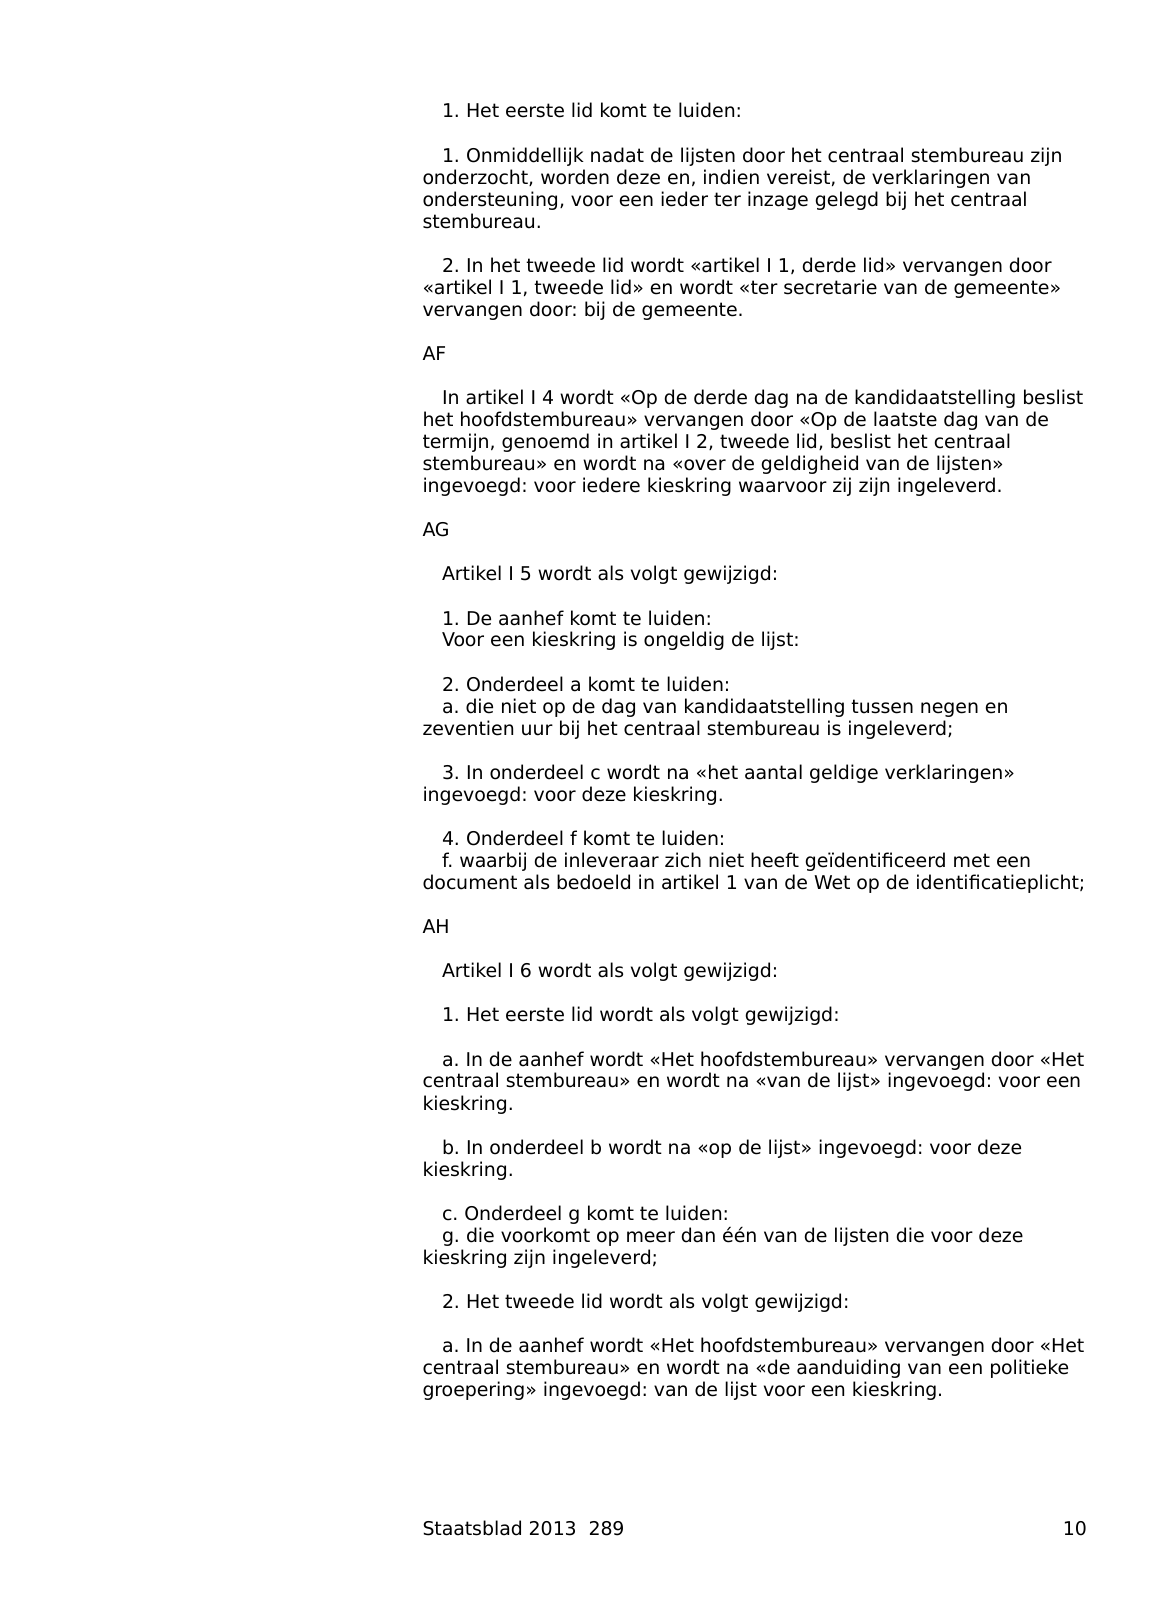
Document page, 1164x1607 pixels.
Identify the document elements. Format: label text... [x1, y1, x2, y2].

text 3. In onderdeel c wordt na «het aantal geldige verklaringen» ingevoegd: voor deze kieskring. [422, 762, 1087, 806]
text Artikel I 5 wordt als volgt gewijzigd: [422, 563, 1087, 585]
text In artikel I 4 wordt «Op de derde dag na de kandidaatstelling beslist het hoofdstembureau» vervangen door «Op de laatste dag van de termijn, genoemd in artikel I 2, tweede lid, beslist het centraal stembureau» en wordt na «over de geldigheid van de lijsten» ingevoegd: voor iedere kieskring waarvoor zij zijn ingeleverd. [422, 387, 1087, 497]
text 1. Onmiddellijk nadat de lijsten door het centraal stembureau zijn onderzocht, worden deze en, indien vereist, de verklaringen van ondersteuning, voor een ieder ter inzage gelegd bij het centraal stembureau. [422, 144, 1087, 232]
text 1. Het eerste lid komt te luiden: [422, 100, 1087, 122]
text Voor een kieskring is ongeldig de lijst: [422, 629, 1087, 651]
text f. waarbij de inleveraar zich niet heeft geïdentificeerd met een document als bedoeld in artikel 1 van de Wet op de identificatieplicht; [422, 850, 1087, 894]
text a. In de aanhef wordt «Het hoofdstembureau» vervangen door «Het centraal stembureau» en wordt na «de aanduiding van een politieke groepering» ingevoegd: van de lijst voor een kieskring. [422, 1335, 1087, 1401]
text 4. Onderdeel f komt te luiden: [422, 828, 1087, 850]
text 2. Onderdeel a komt te luiden: [422, 673, 1087, 696]
text g. die voorkomt op meer dan één van de lijsten die voor deze kieskring zijn ingeleverd; [422, 1225, 1087, 1269]
text a. In de aanhef wordt «Het hoofdstembureau» vervangen door «Het centraal stembureau» en wordt na «van de lijst» ingevoegd: voor een kieskring. [422, 1048, 1087, 1114]
text AG [422, 519, 1087, 541]
text c. Onderdeel g komt te luiden: [422, 1203, 1087, 1225]
text 1. Het eerste lid wordt als volgt gewijzigd: [422, 1004, 1087, 1026]
text AF [422, 343, 1087, 365]
text a. die niet op de dag van kandidaatstelling tussen negen en zeventien uur bij het centraal stembureau is ingeleverd; [422, 696, 1087, 739]
text 1. De aanhef komt te luiden: [422, 607, 1087, 629]
text 2. Het tweede lid wordt als volgt gewijzigd: [422, 1291, 1087, 1313]
text b. In onderdeel b wordt na «op de lijst» ingevoegd: voor deze kieskring. [422, 1137, 1087, 1181]
text AH [422, 916, 1087, 938]
text 2. In het tweede lid wordt «artikel I 1, derde lid» vervangen door «artikel I 1, tweede lid» en wordt «ter secretarie van de gemeente» vervangen door: bij de gemeente. [422, 255, 1087, 321]
text Artikel I 6 wordt als volgt gewijzigd: [422, 960, 1087, 982]
